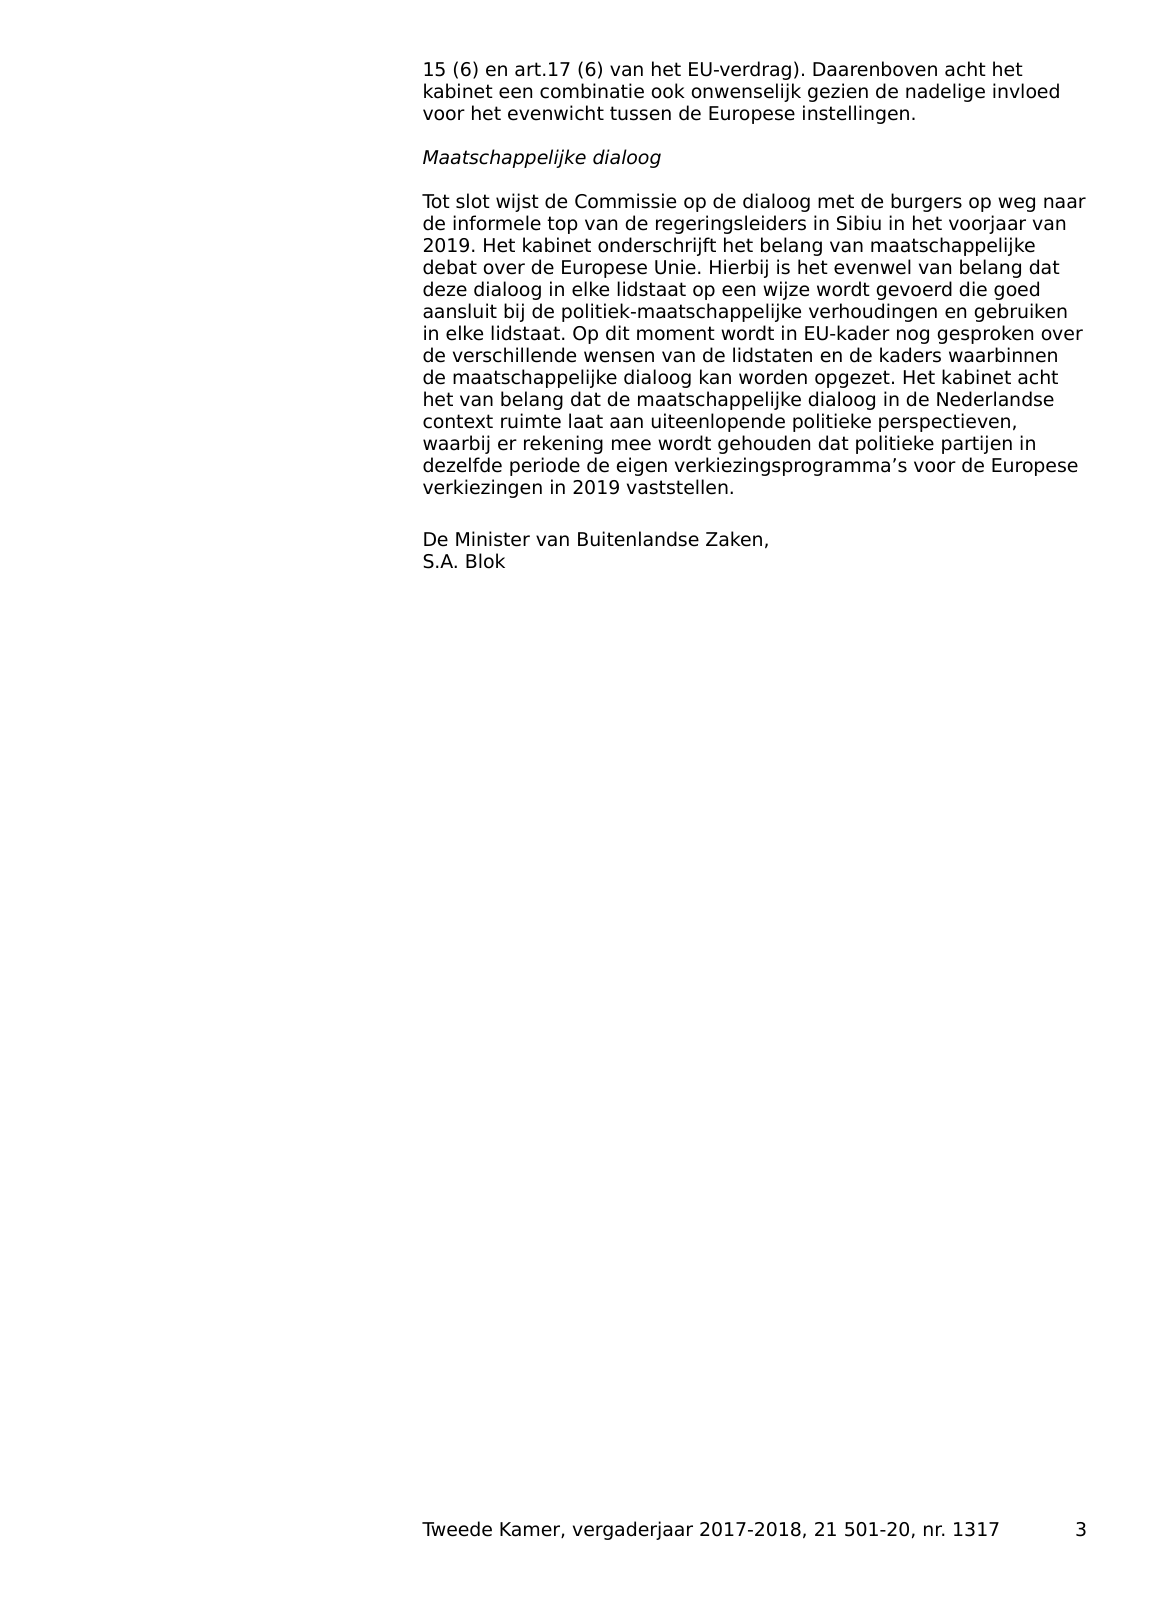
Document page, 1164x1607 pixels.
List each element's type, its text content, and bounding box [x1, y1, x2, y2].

text 15 (6) en art.17 (6) van het EU-verdrag). Daarenboven acht het kabinet een combinatie ook onwenselijk gezien de nadelige invloed voor het evenwicht tussen de Europese instellingen. [422, 59, 1087, 125]
text Tot slot wijst de Commissie op de dialoog met de burgers op weg naar de informele top van de regeringsleiders in Sibiu in het voorjaar van 2019. Het kabinet onderschrijft het belang van maatschappelijke debat over de Europese Unie. Hierbij is het evenwel van belang dat deze dialoog in elke lidstaat op een wijze wordt gevoerd die goed aansluit bij de politiek-maatschappelijke verhoudingen en gebruiken in elke lidstaat. Op dit moment wordt in EU-kader nog gesproken over de verschillende wensen van de lidstaten en de kaders waarbinnen de maatschappelijke dialoog kan worden opgezet. Het kabinet acht het van belang dat de maatschappelijke dialoog in de Nederlandse context ruimte laat aan uiteenlopende politieke perspectieven, waarbij er rekening mee wordt gehouden dat politieke partijen in dezelfde periode de eigen verkiezingsprogramma’s voor de Europese verkiezingen in 2019 vaststellen. [422, 191, 1087, 499]
text De Minister van Buitenlandse Zaken, S.A. Blok [422, 529, 1087, 573]
subtitle Maatschappelijke dialoog [422, 147, 1087, 169]
